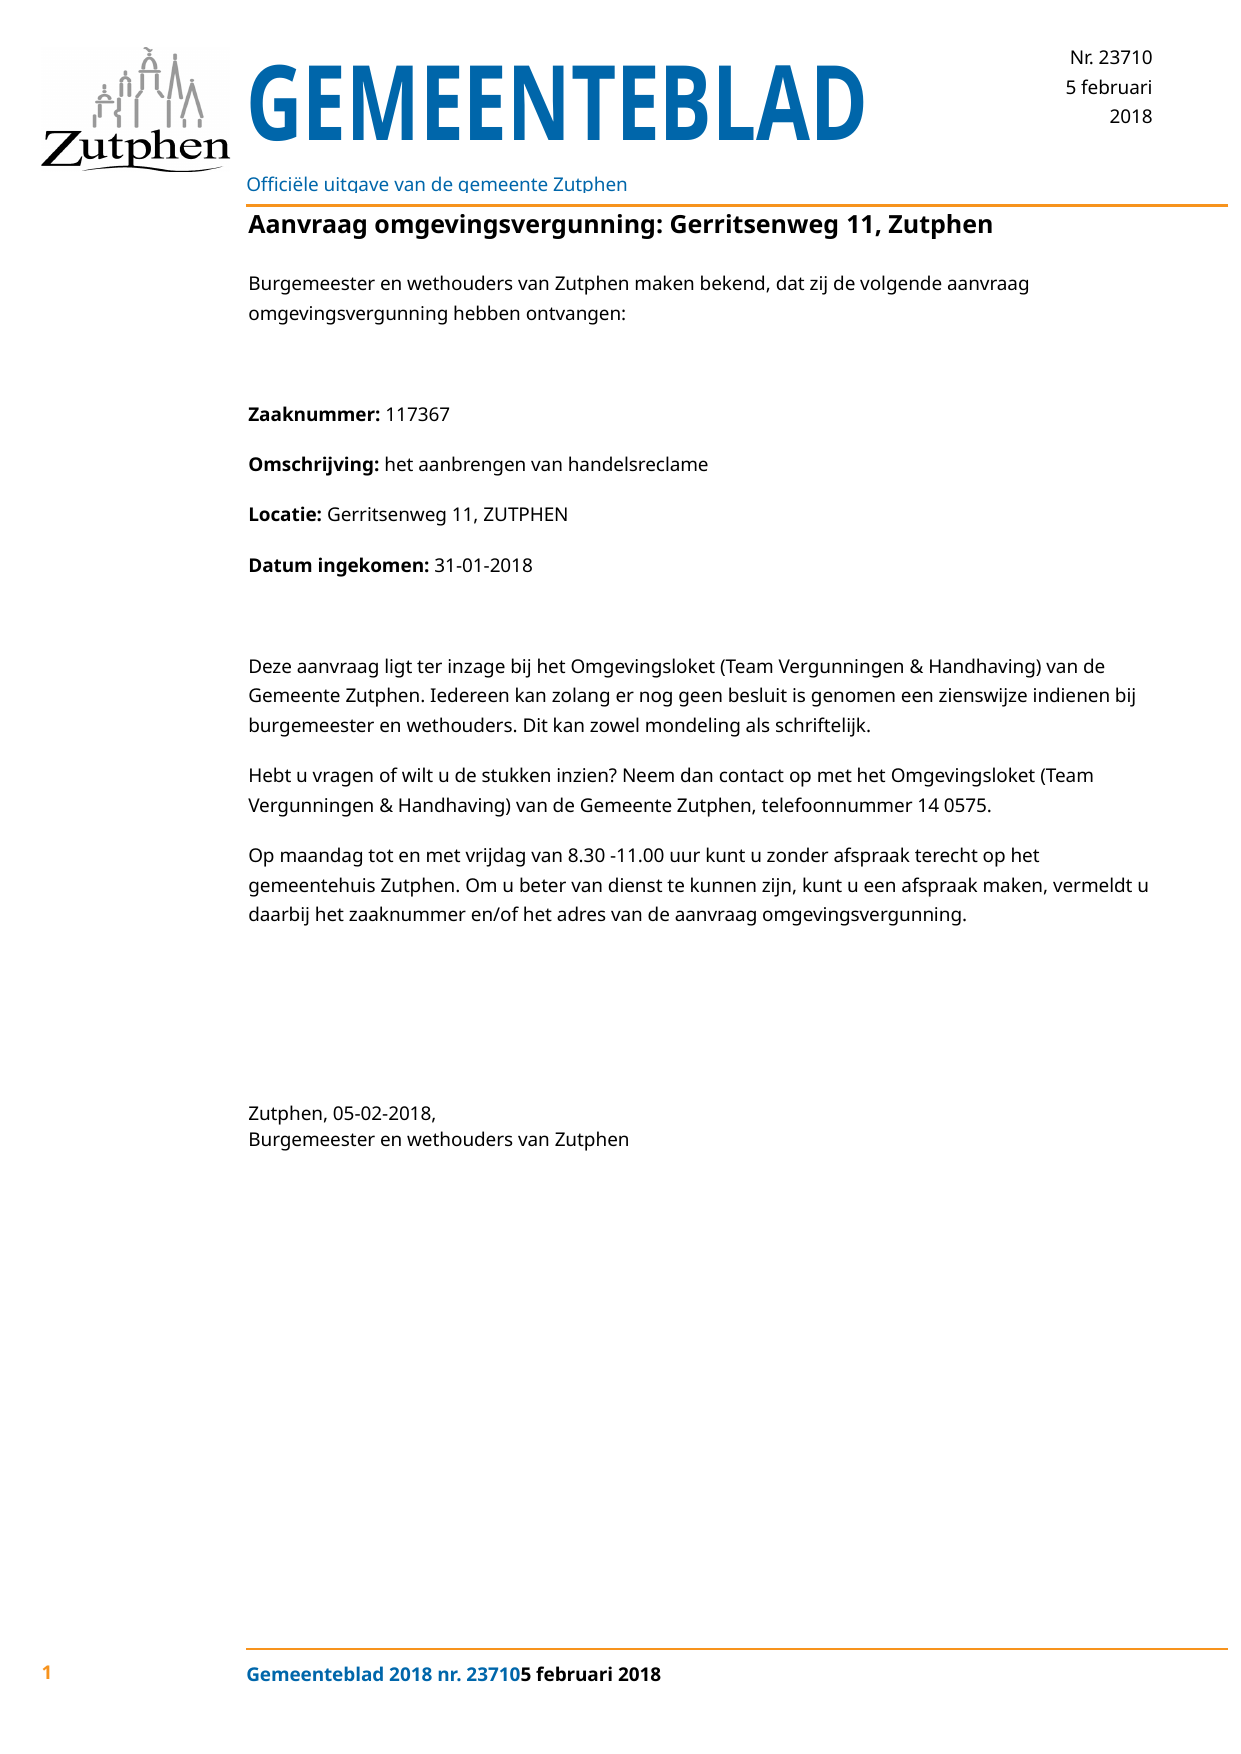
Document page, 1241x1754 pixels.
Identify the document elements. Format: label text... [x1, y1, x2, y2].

text Locatie: Gerritsenweg 11, ZUTPHEN [248, 502, 1152, 527]
text Op maandag tot en met vrijdag van 8.30 -11.00 uur kunt u zonder afspraak terecht op het gemeentehuis Zutphen. Om u beter van dienst te kunnen zijn, kunt u een afspraak maken, vermeldt u daarbij het zaaknummer en/of het adres van de aanvraag omgevingsvergunning. [248, 842, 1152, 927]
text Zaaknummer: 117367 [248, 401, 1152, 426]
text Datum ingekomen: 31-01-2018 [248, 552, 1152, 578]
text Burgemeester en wethouders van Zutphen maken bekend, dat zij de volgende aanvraag omgevingsvergunning hebben ontvangen: [248, 270, 1152, 326]
text Burgemeester en wethouders van Zutphen [248, 1126, 1152, 1152]
text Zutphen, 05-02-2018, [248, 1101, 1152, 1126]
text Omschrijving: het aanbrengen van handelsreclame [248, 451, 1152, 477]
text Deze aanvraag ligt ter inzage bij het Omgevingsloket (Team Vergunningen & Handhaving) van de Gemeente Zutphen. Iedereen kan zolang er nog geen besluit is genomen een zienswijze indienen bij burgemeester en wethouders. Dit kan zowel mondeling als schriftelijk. [248, 653, 1152, 738]
picture [41, 47, 231, 172]
text Aanvraag omgevingsvergunning: Gerritsenweg 11, Zutphen [248, 207, 1152, 241]
text Hebt u vragen of wilt u de stukken inzien? Neem dan contact op met het Omgevingsloket (Team Vergunningen & Handhaving) van de Gemeente Zutphen, telefoonnummer 14 0575. [248, 762, 1152, 818]
